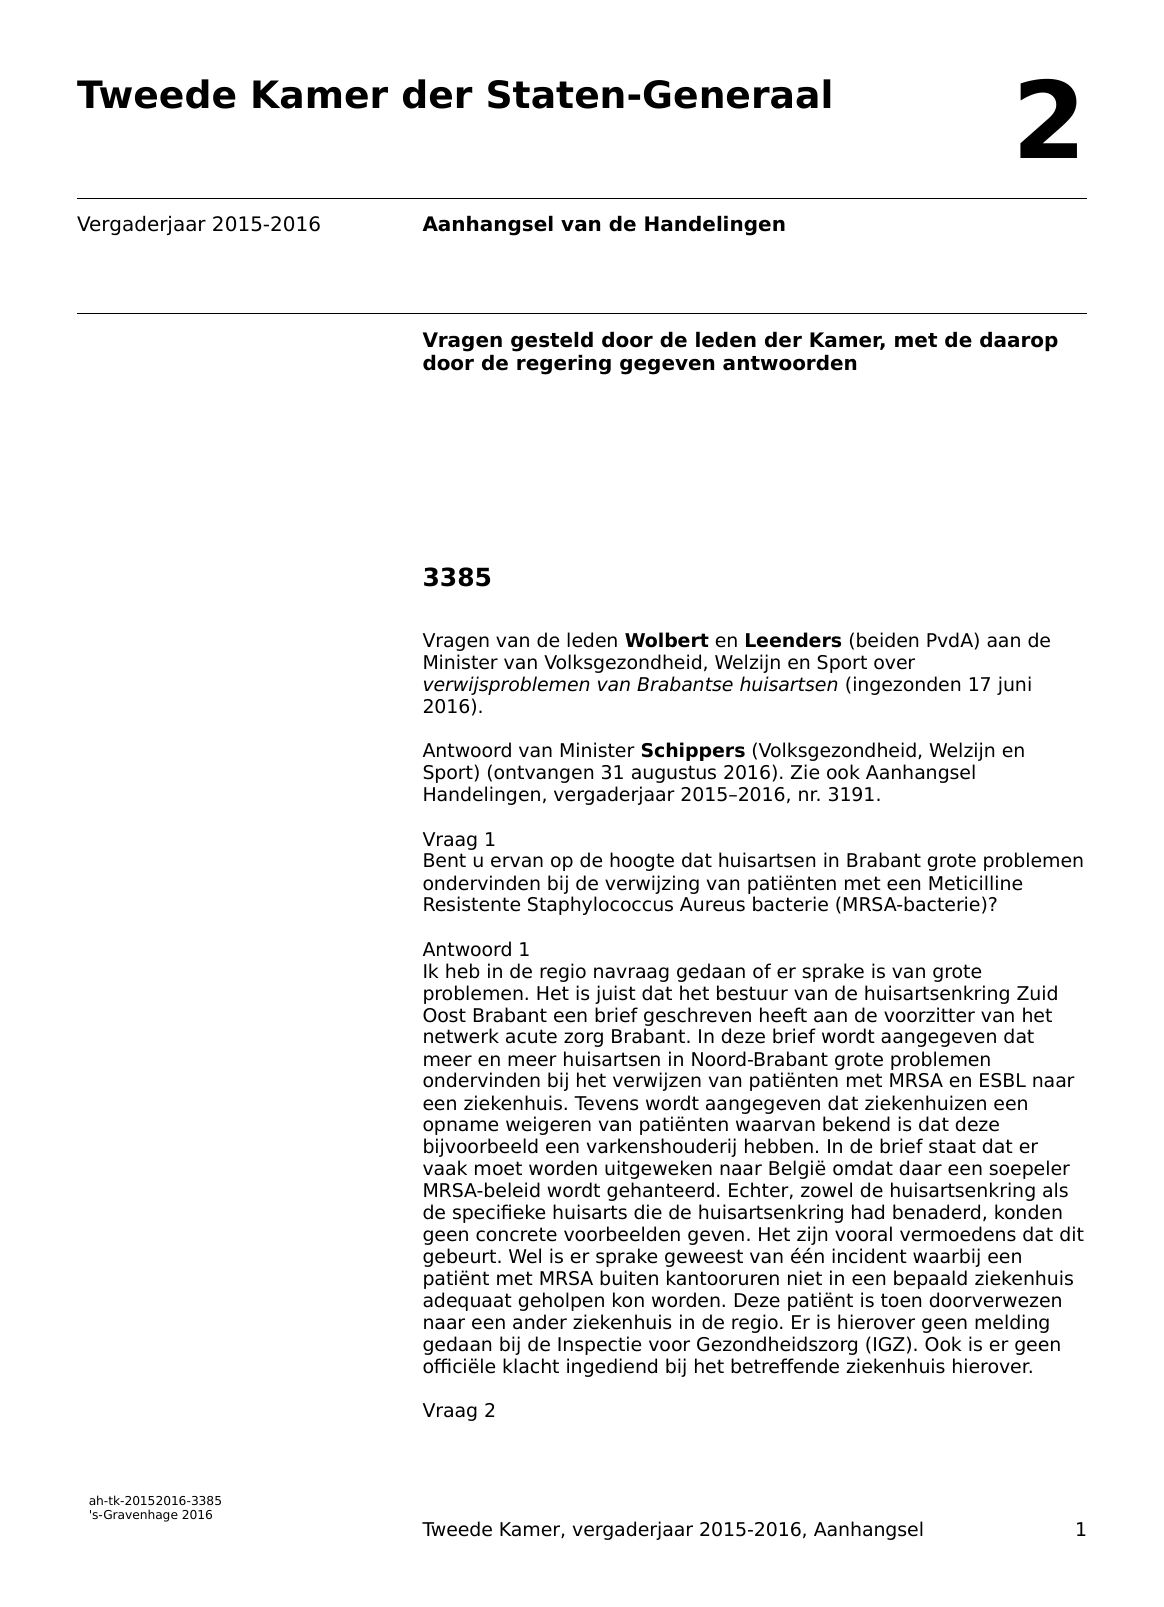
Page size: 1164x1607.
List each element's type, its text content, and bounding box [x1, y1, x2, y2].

text Vraag 2 [422, 1400, 1087, 1422]
text 3385 [422, 563, 1087, 592]
table_cell Aanhangsel van de Handelingen [422, 199, 1087, 313]
table_cell Vragen gesteld door de leden der Kamer, met de daarop door de regering gegeven antwoorden [422, 314, 1087, 375]
text Antwoord 1 [422, 938, 1087, 961]
text Vragen van de leden Wolbert en Leenders (beiden PvdA) aan de Minister van Volksgezondheid, Welzijn en Sport over verwijsproblemen van Brabantse huisartsen (ingezonden 17 juni 2016). [422, 630, 1087, 718]
text Vraag 1 [422, 828, 1087, 850]
text Antwoord van Minister Schippers (Volksgezondheid, Welzijn en Sport) (ontvangen 31 augustus 2016). Zie ook Aanhangsel Handelingen, vergaderjaar 2015–2016, nr. 3191. [422, 740, 1087, 806]
table_cell [77, 314, 422, 375]
table_header 2 [886, 59, 1087, 198]
text 's-Gravenhage 2016 [88, 1508, 323, 1522]
text Ik heb in de regio navraag gedaan of er sprake is van grote problemen. Het is juist dat het bestuur van de huisartsenkring Zuid Oost Brabant een brief geschreven heeft aan de voorzitter van het netwerk acute zorg Brabant. In deze brief wordt aangegeven dat meer en meer huisartsen in Noord-Brabant grote problemen ondervinden bij het verwijzen van patiënten met MRSA en ESBL naar een ziekenhuis. Tevens wordt aangegeven dat ziekenhuizen een opname weigeren van patiënten waarvan bekend is dat deze bijvoorbeeld een varkenshouderij hebben. In de brief staat dat er vaak moet worden uitgeweken naar België omdat daar een soepeler MRSA-beleid wordt gehanteerd. Echter, zowel de huisartsenkring als de specifieke huisarts die de huisartsenkring had benaderd, konden geen concrete voorbeelden geven. Het zijn vooral vermoedens dat dit gebeurt. Wel is er sprake geweest van één incident waarbij een patiënt met MRSA buiten kantooruren niet in een bepaald ziekenhuis adequaat geholpen kon worden. Deze patiënt is toen doorverwezen naar een ander ziekenhuis in de regio. Er is hierover geen melding gedaan bij de Inspectie voor Gezondheidszorg (IGZ). Ook is er geen officiële klacht ingediend bij het betreffende ziekenhuis hierover. [422, 961, 1087, 1378]
text ah-tk-20152016-3385 [88, 1494, 323, 1508]
text Bent u ervan op de hoogte dat huisartsen in Brabant grote problemen ondervinden bij de verwijzing van patiënten met een Meticilline Resistente Staphylococcus Aureus bacterie (MRSA-bacterie)? [422, 850, 1087, 916]
table_header Tweede Kamer der Staten-Generaal [77, 59, 886, 198]
table_cell Vergaderjaar 2015-2016 [77, 199, 422, 313]
